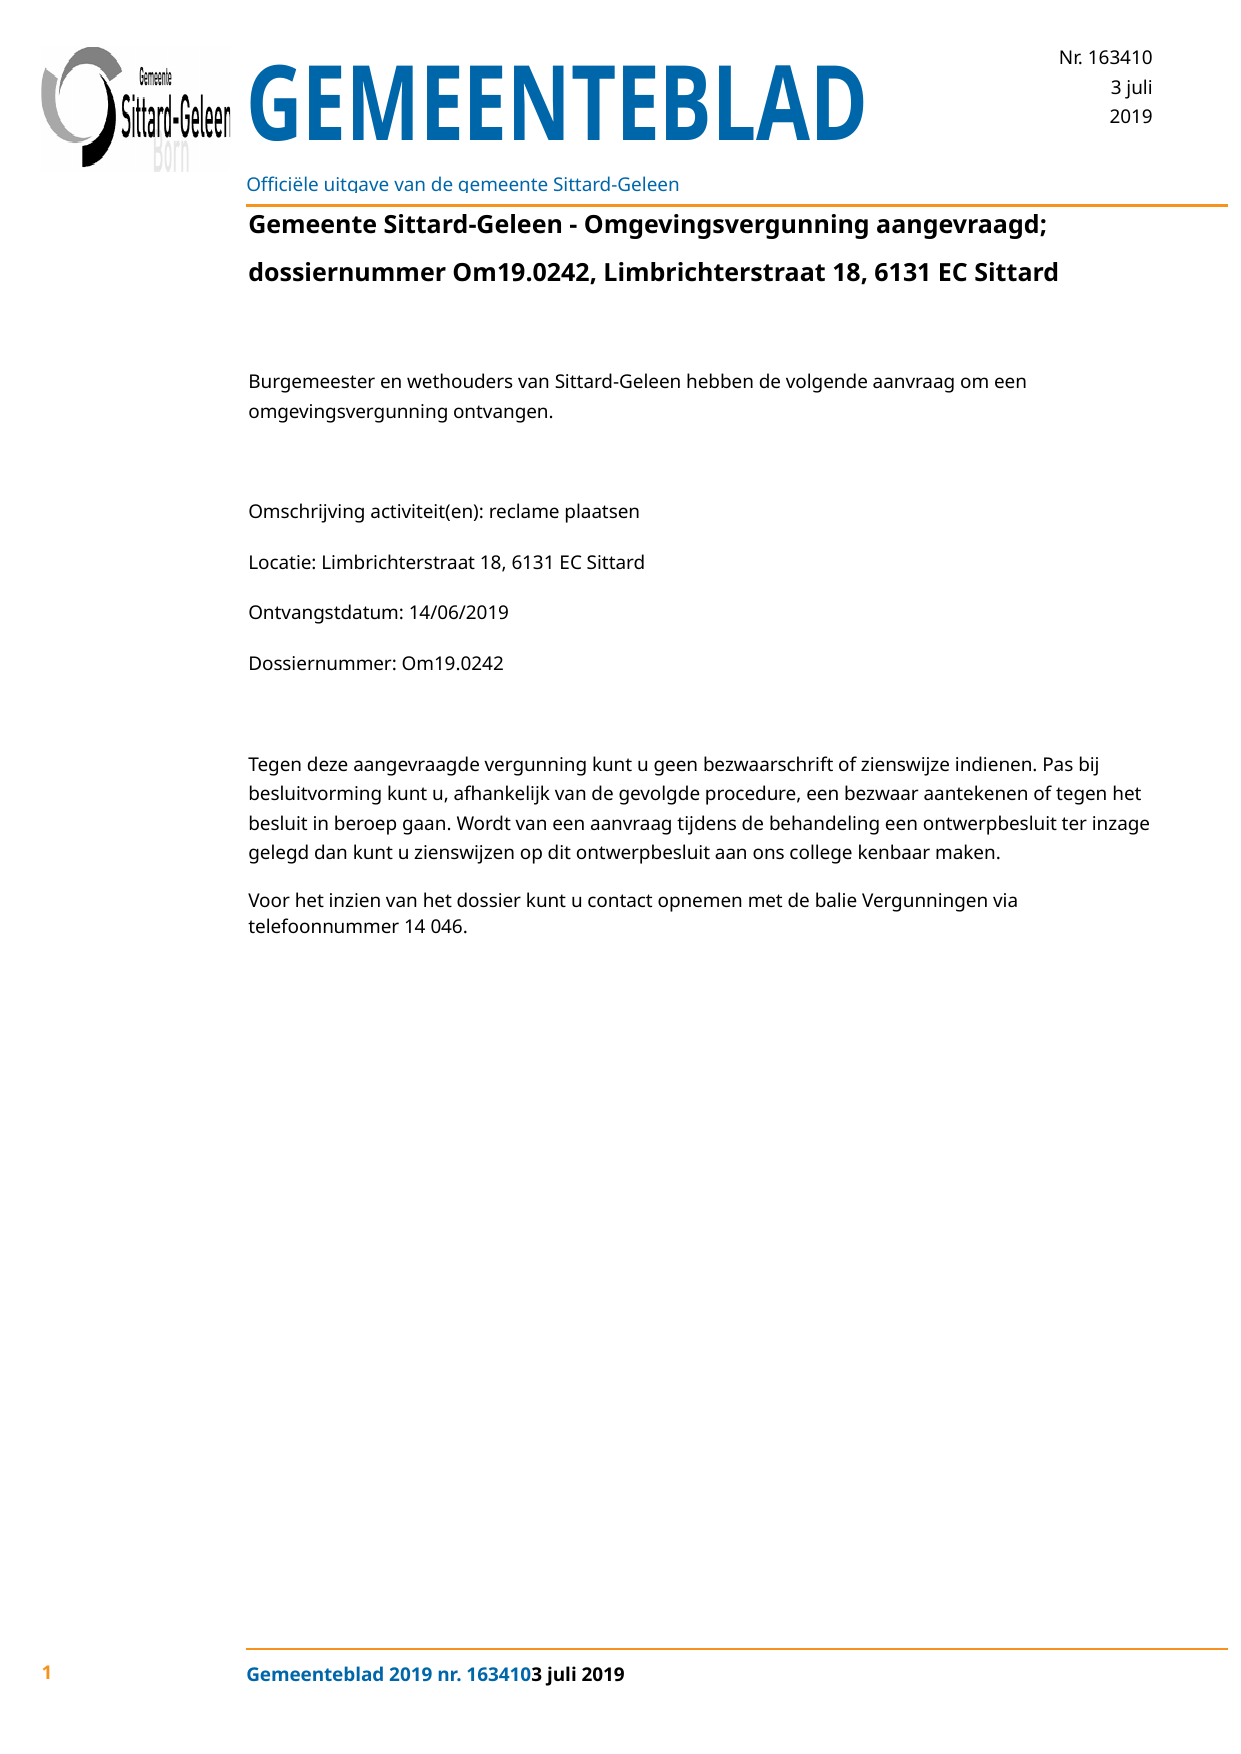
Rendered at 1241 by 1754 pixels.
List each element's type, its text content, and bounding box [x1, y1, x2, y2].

text Ontvangstdatum: 14/06/2019 [248, 599, 1152, 625]
text Omschrijving activiteit(en): reclame plaatsen [248, 499, 1152, 524]
text Tegen deze aangevraagde vergunning kunt u geen bezwaarschrift of zienswijze indienen. Pas bij besluitvorming kunt u, afhankelijk van de gevolgde procedure, een bezwaar aantekenen of tegen het besluit in beroep gaan. Wordt van een aanvraag tijdens de behandeling een ontwerpbesluit ter inzage gelegd dan kunt u zienswijzen op dit ontwerpbesluit aan ons college kenbaar maken. [248, 751, 1152, 865]
text Gemeente Sittard-Geleen - Omgevingsvergunning aangevraagd; dossiernummer Om19.0242, Limbrichterstraat 18, 6131 EC Sittard [248, 207, 1152, 288]
text Dossiernummer: Om19.0242 [248, 650, 1152, 676]
text Locatie: Limbrichterstraat 18, 6131 EC Sittard [248, 549, 1152, 575]
picture [41, 47, 231, 172]
text Voor het inzien van het dossier kunt u contact opnemen met de balie Vergunningen via telefoonnummer 14 046. [248, 887, 1152, 939]
text Burgemeester en wethouders van Sittard-Geleen hebben de volgende aanvraag om een omgevingsvergunning ontvangen. [248, 368, 1152, 424]
